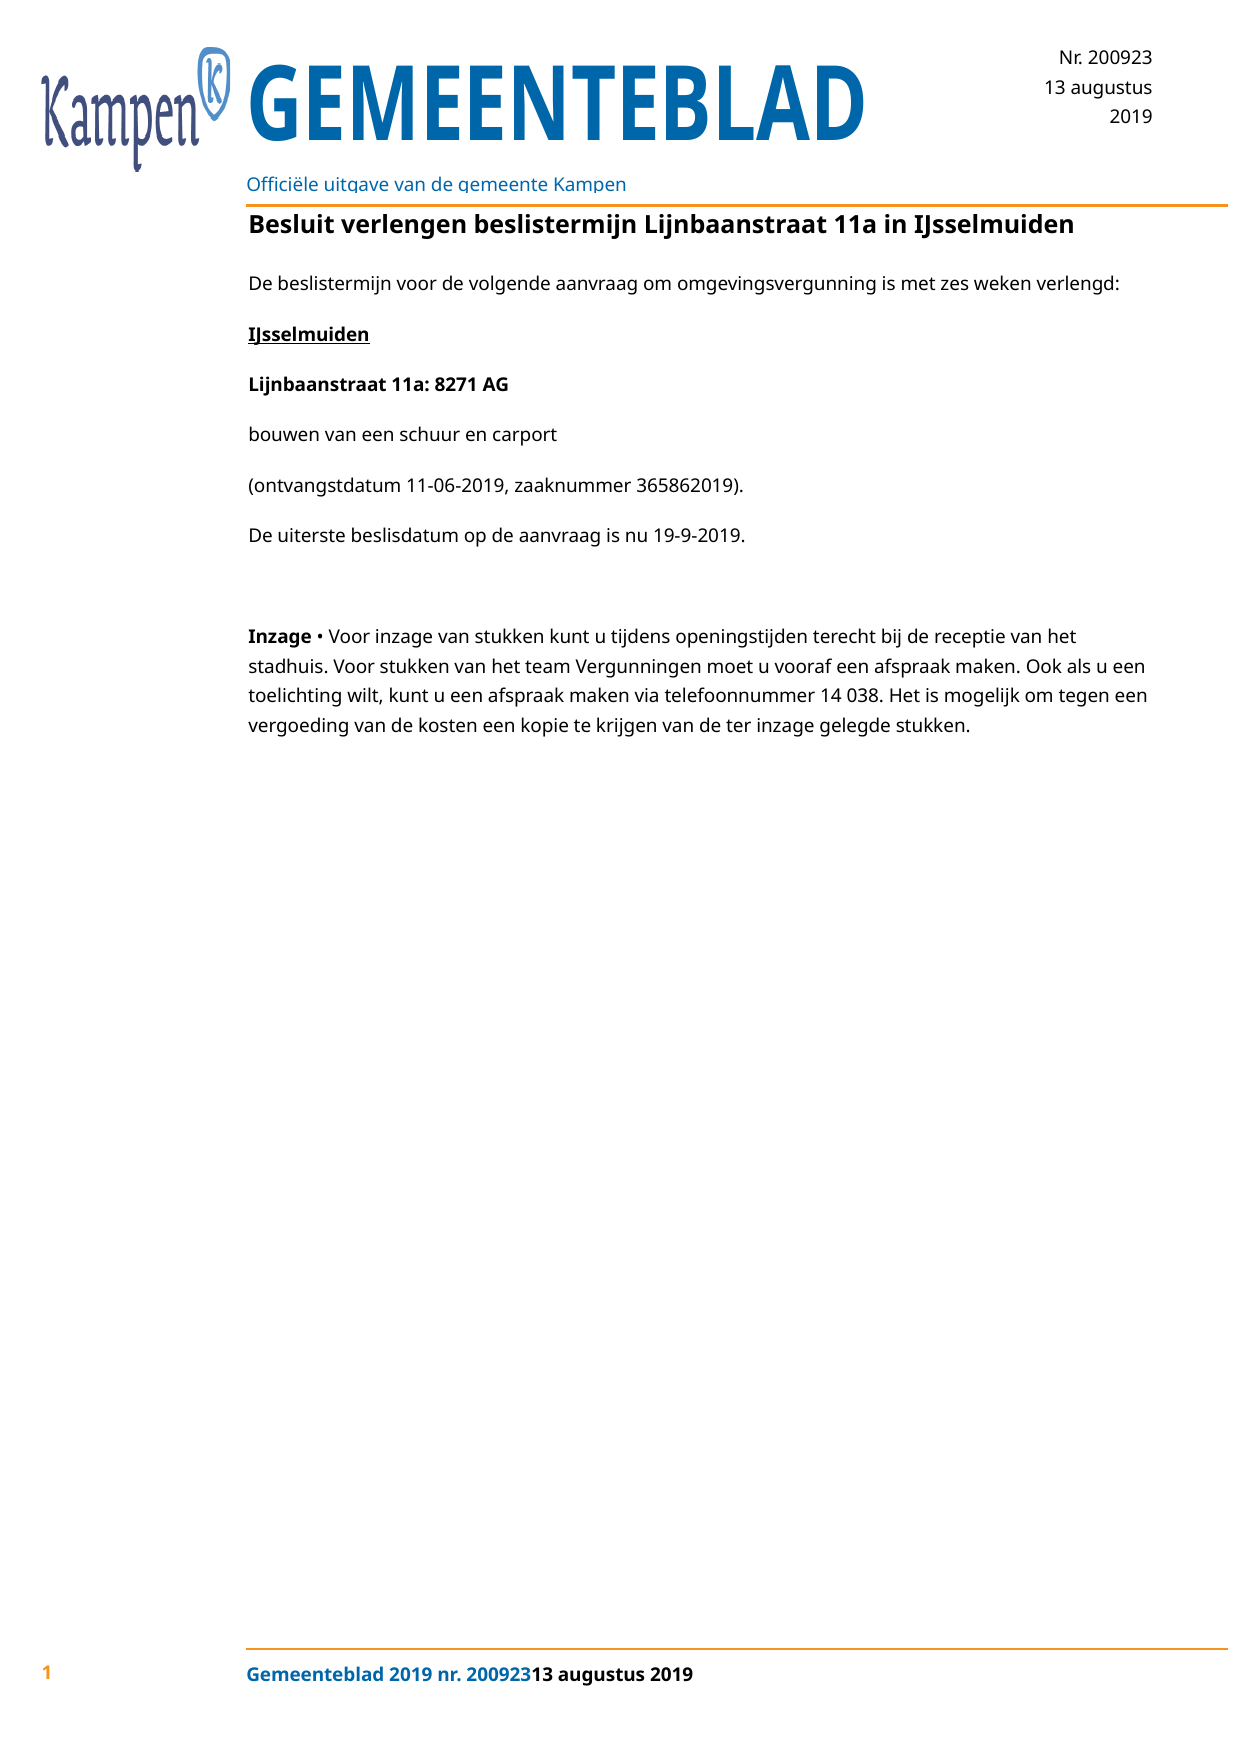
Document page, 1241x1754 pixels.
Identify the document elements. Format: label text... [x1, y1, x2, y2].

text Inzage • Voor inzage van stukken kunt u tijdens openingstijden terecht bij de receptie van het stadhuis. Voor stukken van het team Vergunningen moet u vooraf een afspraak maken. Ook als u een toelichting wilt, kunt u een afspraak maken via telefoonnummer 14 038. Het is mogelijk om tegen een vergoeding van de kosten een kopie te krijgen van de ter inzage gelegde stukken. [248, 623, 1152, 738]
text Lijnbaanstraat 11a: 8271 AG [248, 371, 1152, 397]
text (ontvangstdatum 11-06-2019, zaaknummer 365862019). [248, 472, 1152, 498]
text bouwen van een schuur en carport [248, 422, 1152, 447]
text De beslistermijn voor de volgende aanvraag om omgevingsvergunning is met zes weken verlengd: [248, 270, 1152, 296]
text IJsselmuiden [248, 321, 1152, 346]
picture [41, 47, 231, 172]
text Besluit verlengen beslistermijn Lijnbaanstraat 11a in IJsselmuiden [248, 207, 1152, 241]
text De uiterste beslisdatum op de aanvraag is nu 19-9-2019. [248, 522, 1152, 548]
